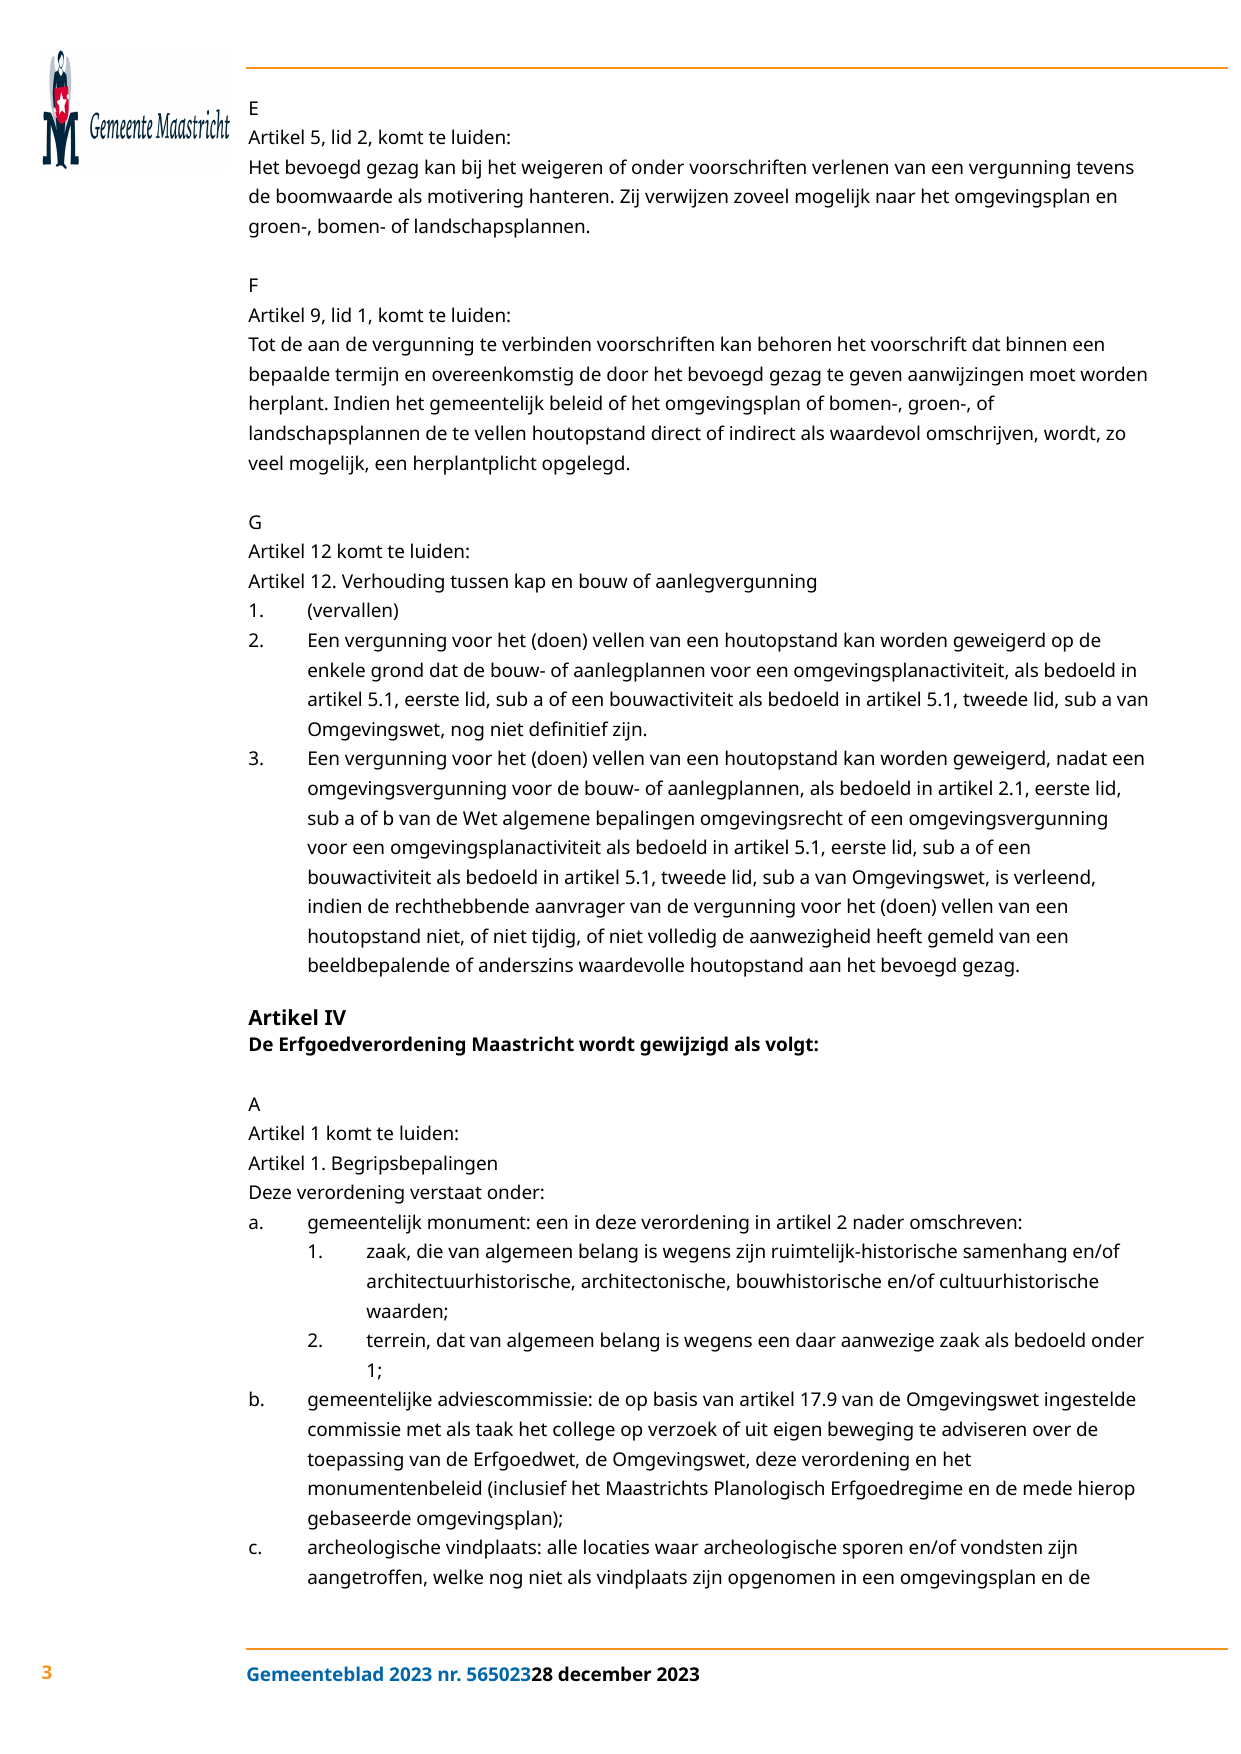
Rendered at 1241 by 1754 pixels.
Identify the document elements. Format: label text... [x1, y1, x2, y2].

list zaak, die van algemeen belang is wegens zijn ruimtelijk-historische samenhang en/of architectuurhistorische, architectonische, bouwhistorische en/of cultuurhistorische waarden; [307, 1239, 1152, 1323]
text Artikel 1. Begripsbepalingen [248, 1150, 1152, 1176]
list (vervallen) [248, 598, 1152, 623]
text Het bevoegd gezag kan bij het weigeren of onder voorschriften verlenen van een vergunning tevens de boomwaarde als motivering hanteren. Zij verwijzen zoveel mogelijk naar het omgevingsplan en groen-, bomen- of landschapsplannen. [248, 154, 1152, 239]
list Een vergunning voor het (doen) vellen van een houtopstand kan worden geweigerd op de enkele grond dat de bouw- of aanlegplannen voor een omgevingsplanactiviteit, als bedoeld in artikel 5.1, eerste lid, sub a of een bouwactiviteit als bedoeld in artikel 5.1, tweede lid, sub a van Omgevingswet, nog niet definitief zijn. [248, 627, 1152, 742]
text Artikel 1 komt te luiden: [248, 1120, 1152, 1146]
list gemeentelijke adviescommissie: de op basis van artikel 17.9 van de Omgevingswet ingestelde commissie met als taak het college op verzoek of uit eigen beweging te adviseren over de toepassing van de Erfgoedwet, de Omgevingswet, deze verordening en het monumentenbeleid (inclusief het Maastrichts Planologisch Erfgoedregime en de mede hierop gebaseerde omgevingsplan); [248, 1387, 1152, 1531]
text Artikel 12 komt te luiden: [248, 538, 1152, 564]
text E [248, 95, 1152, 121]
text De Erfgoedverordening Maastricht wordt gewijzigd als volgt: [248, 1032, 1152, 1057]
text A [248, 1091, 1152, 1116]
picture [41, 47, 231, 172]
text G [248, 509, 1152, 535]
list gemeentelijk monument: een in deze verordening in artikel 2 nader omschreven: [248, 1209, 1152, 1235]
text F [248, 272, 1152, 298]
text Artikel 5, lid 2, komt te luiden: [248, 124, 1152, 150]
list archeologische vindplaats: alle locaties waar archeologische sporen en/of vondsten zijn aangetroffen, welke nog niet als vindplaats zijn opgenomen in een omgevingsplan en de [248, 1534, 1152, 1590]
text Artikel 9, lid 1, komt te luiden: [248, 302, 1152, 328]
text Artikel 12. Verhouding tussen kap en bouw of aanlegvergunning [248, 568, 1152, 594]
text Artikel IV [248, 1003, 1152, 1032]
list terrein, dat van algemeen belang is wegens een daar aanwezige zaak als bedoeld onder 1; [307, 1327, 1152, 1383]
text Tot de aan de vergunning te verbinden voorschriften kan behoren het voorschrift dat binnen een bepaalde termijn en overeenkomstig de door het bevoegd gezag te geven aanwijzingen moet worden herplant. Indien het gemeentelijk beleid of het omgevingsplan of bomen-, groen-, of landschapsplannen de te vellen houtopstand direct of indirect als waardevol omschrijven, wordt, zo veel mogelijk, een herplantplicht opgelegd. [248, 331, 1152, 476]
list Een vergunning voor het (doen) vellen van een houtopstand kan worden geweigerd, nadat een omgevingsvergunning voor de bouw- of aanlegplannen, als bedoeld in artikel 2.1, eerste lid, sub a of b van de Wet algemene bepalingen omgevingsrecht of een omgevingsvergunning voor een omgevingsplanactiviteit als bedoeld in artikel 5.1, eerste lid, sub a of een bouwactiviteit als bedoeld in artikel 5.1, tweede lid, sub a van Omgevingswet, is verleend, indien de rechthebbende aanvrager van de vergunning voor het (doen) vellen van een houtopstand niet, of niet tijdig, of niet volledig de aanwezigheid heeft gemeld van een beeldbepalende of anderszins waardevolle houtopstand aan het bevoegd gezag. [248, 746, 1152, 978]
text Deze verordening verstaat onder: [248, 1179, 1152, 1205]
